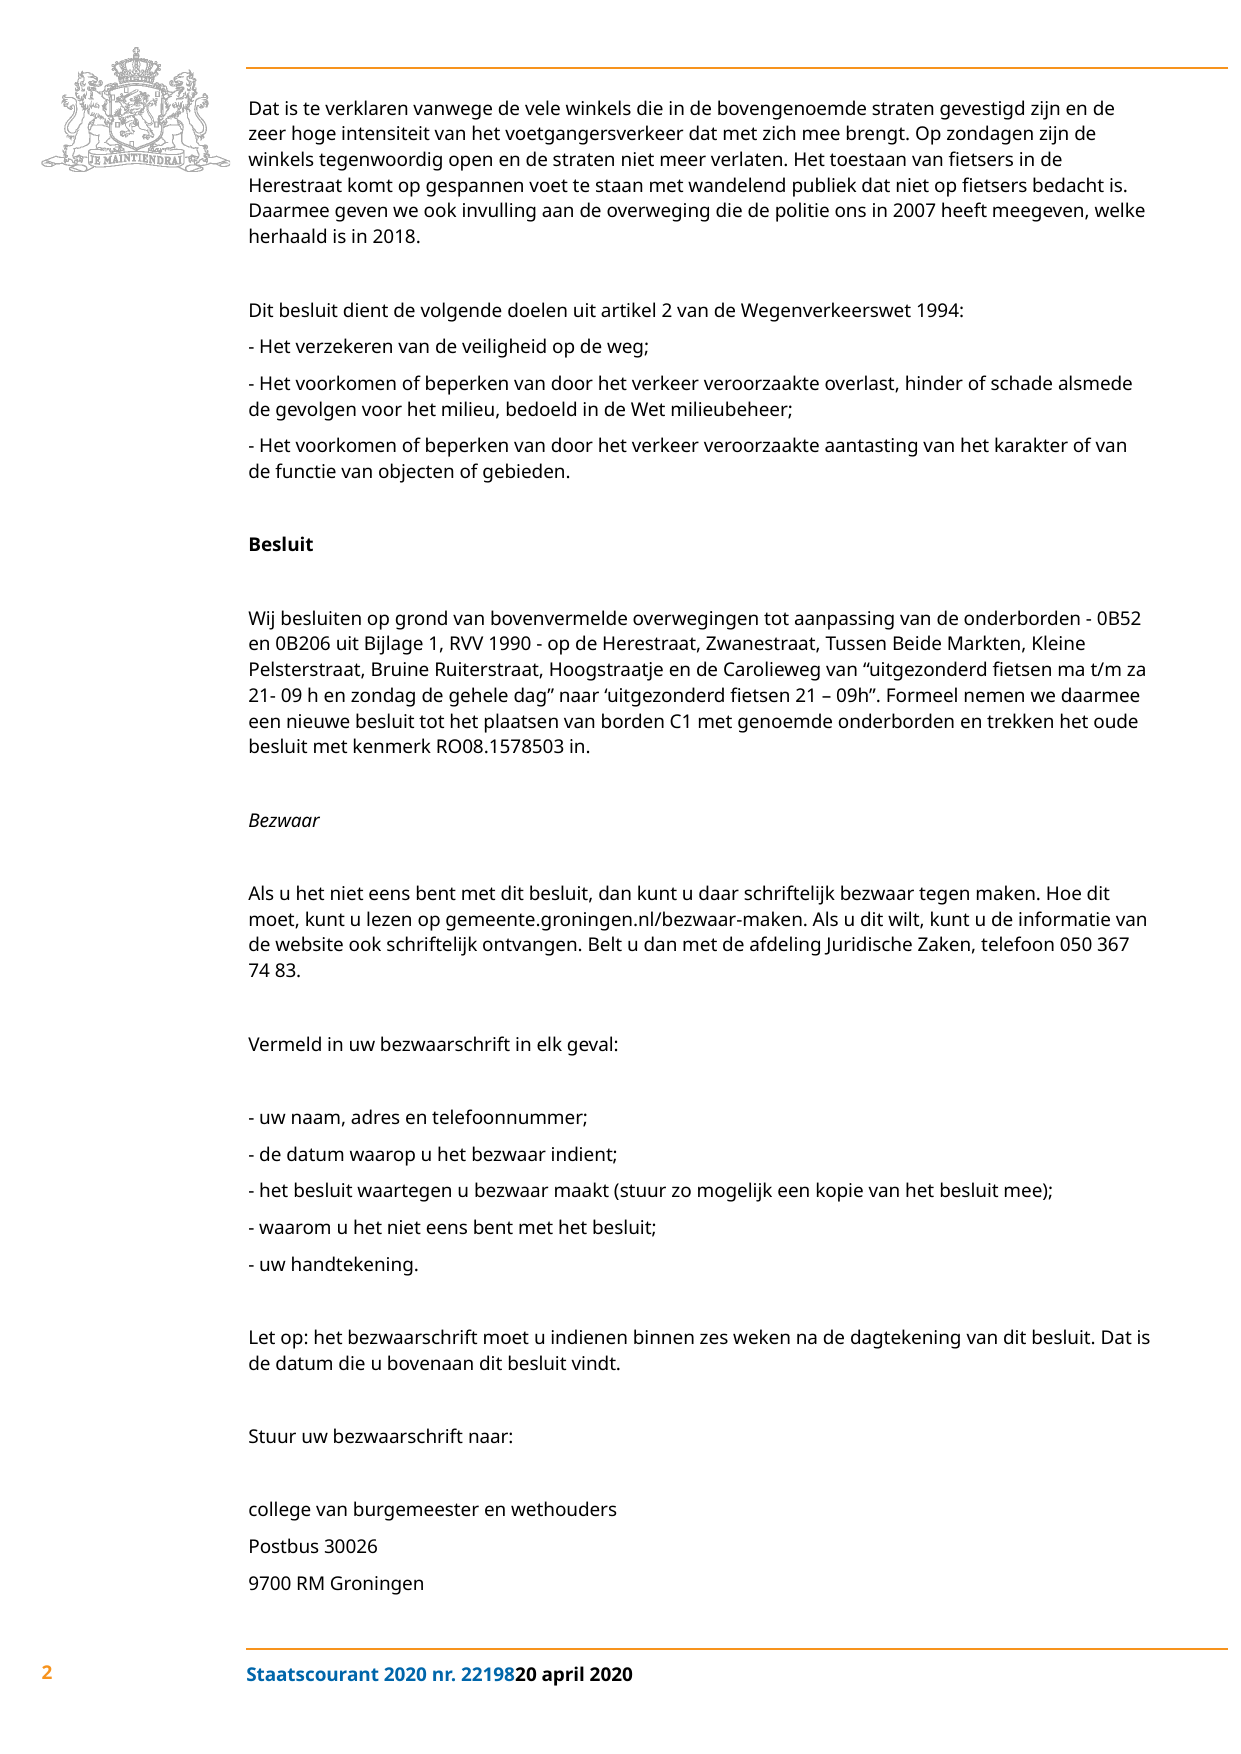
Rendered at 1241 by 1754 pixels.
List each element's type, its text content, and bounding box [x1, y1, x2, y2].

text Dat is te verklaren vanwege de vele winkels die in de bovengenoemde straten gevestigd zijn en de zeer hoge intensiteit van het voetgangersverkeer dat met zich mee brengt. Op zondagen zijn de winkels tegenwoordig open en de straten niet meer verlaten. Het toestaan van fietsers in de Herestraat komt op gespannen voet te staan met wandelend publiek dat niet op fietsers bedacht is. Daarmee geven we ook invulling aan de overweging die de politie ons in 2007 heeft meegeven, welke herhaald is in 2018. [248, 95, 1152, 249]
text - Het voorkomen of beperken van door het verkeer veroorzaakte aantasting van het karakter of van de functie van objecten of gebieden. [248, 432, 1152, 484]
text 9700 RM Groningen [248, 1570, 1152, 1596]
text - uw handtekening. [248, 1251, 1152, 1276]
text Besluit [248, 532, 1152, 557]
text - waarom u het niet eens bent met het besluit; [248, 1214, 1152, 1240]
text - het besluit waartegen u bezwaar maakt (stuur zo mogelijk een kopie van het besluit mee); [248, 1177, 1152, 1203]
text - Het voorkomen of beperken van door het verkeer veroorzaakte overlast, hinder of schade alsmede de gevolgen voor het milieu, bedoeld in de Wet milieubeheer; [248, 370, 1152, 422]
text Vermeld in uw bezwaarschrift in elk geval: [248, 1031, 1152, 1056]
text Postbus 30026 [248, 1533, 1152, 1559]
text Dit besluit dient de volgende doelen uit artikel 2 van de Wegenverkeerswet 1994: [248, 297, 1152, 322]
text - de datum waarop u het bezwaar indient; [248, 1141, 1152, 1166]
text Let op: het bezwaarschrift moet u indienen binnen zes weken na de dagtekening van dit besluit. Dat is de datum die u bovenaan dit besluit vindt. [248, 1324, 1152, 1376]
text - Het verzekeren van de veiligheid op de weg; [248, 333, 1152, 359]
text Bezwaar [248, 807, 1152, 833]
text Stuur uw bezwaarschrift naar: [248, 1423, 1152, 1449]
text college van burgemeester en wethouders [248, 1496, 1152, 1522]
text Als u het niet eens bent met dit besluit, dan kunt u daar schriftelijk bezwaar tegen maken. Hoe dit moet, kunt u lezen op gemeente.groningen.nl/bezwaar-maken. Als u dit wilt, kunt u de informatie van de website ook schriftelijk ontvangen. Belt u dan met de afdeling Juridische Zaken, telefoon 050 367 74 83. [248, 880, 1152, 983]
picture [41, 47, 231, 172]
text - uw naam, adres en telefoonnummer; [248, 1104, 1152, 1130]
text Wij besluiten op grond van bovenvermelde overwegingen tot aanpassing van de onderborden - 0B52 en 0B206 uit Bijlage 1, RVV 1990 - op de Herestraat, Zwanestraat, Tussen Beide Markten, Kleine Pelsterstraat, Bruine Ruiterstraat, Hoogstraatje en de Carolieweg van “uitgezonderd fietsen ma t/m za 21- 09 h en zondag de gehele dag” naar ‘uitgezonderd fietsen 21 – 09h”. Formeel nemen we daarmee een nieuwe besluit tot het plaatsen van borden C1 met genoemde onderborden en trekken het oude besluit met kenmerk RO08.1578503 in. [248, 605, 1152, 759]
